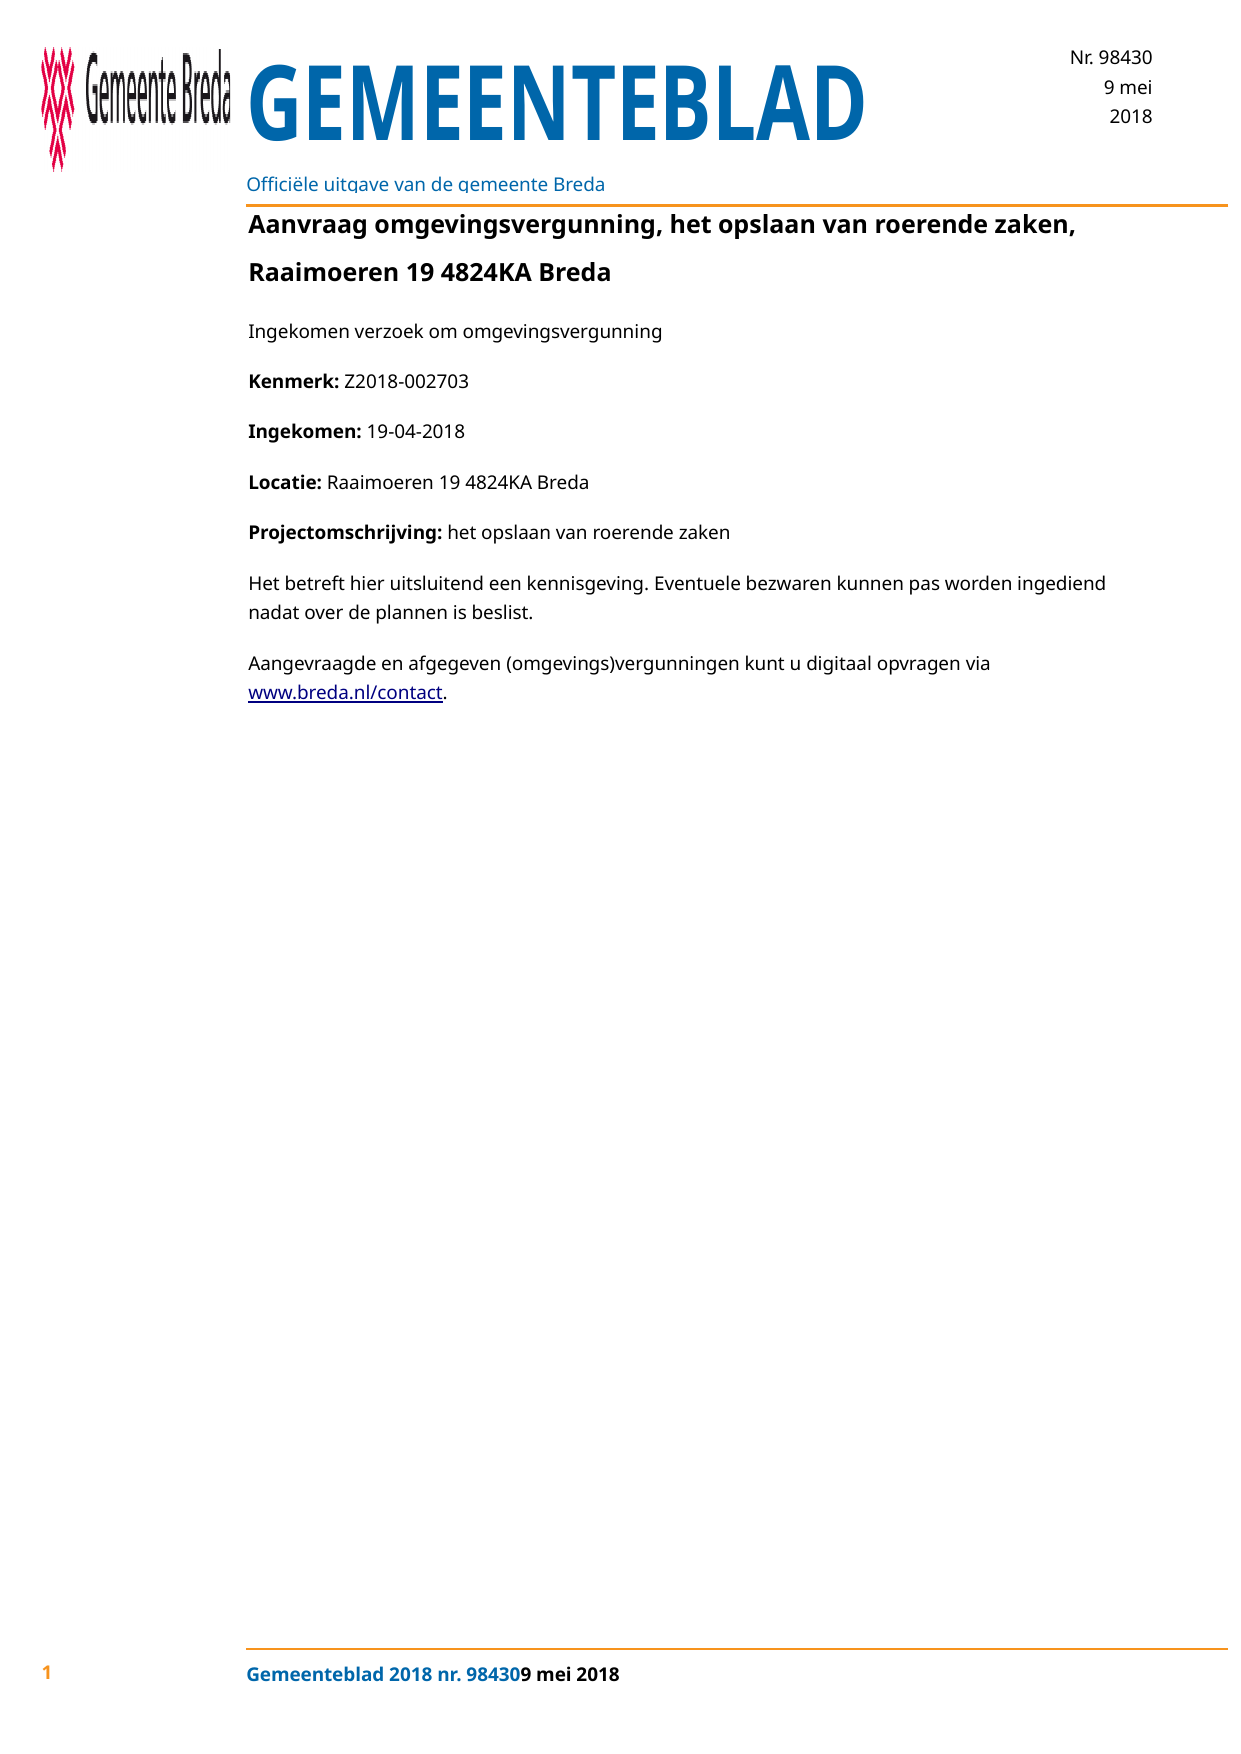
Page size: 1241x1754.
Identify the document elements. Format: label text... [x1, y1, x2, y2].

text Ingekomen verzoek om omgevingsvergunning [248, 318, 1152, 344]
text Projectomschrijving: het opslaan van roerende zaken [248, 519, 1152, 545]
text Kenmerk: Z2018-002703 [248, 368, 1152, 394]
text Ingekomen: 19-04-2018 [248, 419, 1152, 444]
picture [41, 47, 231, 172]
text Locatie: Raaimoeren 19 4824KA Breda [248, 469, 1152, 495]
text Het betreft hier uitsluitend een kennisgeving. Eventuele bezwaren kunnen pas worden ingediend nadat over de plannen is beslist. [248, 570, 1152, 625]
text Aanvraag omgevingsvergunning, het opslaan van roerende zaken, Raaimoeren 19 4824KA Breda [248, 207, 1152, 288]
text Aangevraagde en afgegeven (omgevings)vergunningen kunt u digitaal opvragen via www.breda.nl/contact. [248, 650, 1152, 705]
